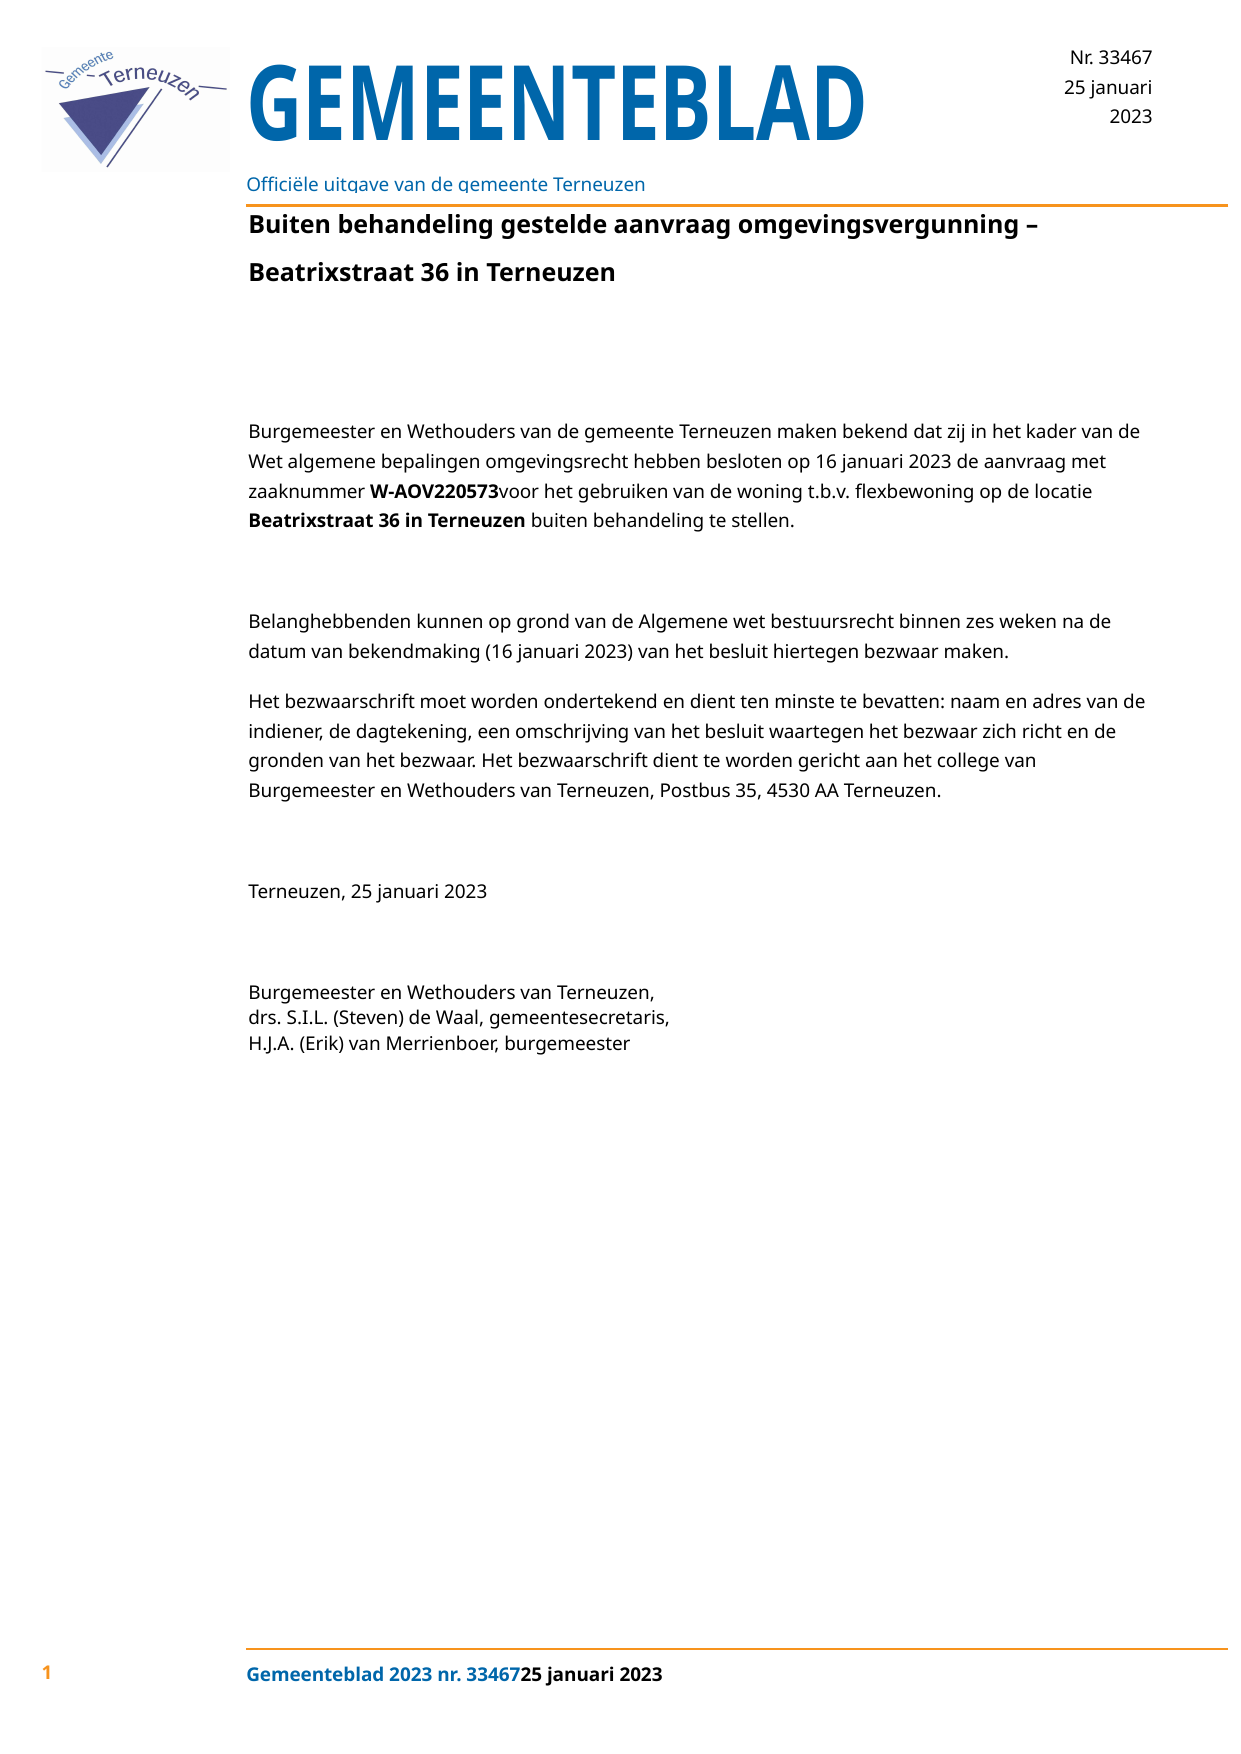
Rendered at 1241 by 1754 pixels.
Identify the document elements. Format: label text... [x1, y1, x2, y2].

table_cell H.J.A. (Erik) van Merrienboer, burgemeester [248, 1030, 1152, 1056]
text Burgemeester en Wethouders van de gemeente Terneuzen maken bekend dat zij in het kader van de Wet algemene bepalingen omgevingsrecht hebben besloten op 16 januari 2023 de aanvraag met zaaknummer W-AOV220573voor het gebruiken van de woning t.b.v. flexbewoning op de locatie Beatrixstraat 36 in Terneuzen buiten behandeling te stellen. [248, 419, 1152, 533]
text Belanghebbenden kunnen op grond van de Algemene wet bestuursrecht binnen zes weken na de datum van bekendmaking (16 januari 2023) van het besluit hiertegen bezwaar maken. [248, 608, 1152, 664]
text Terneuzen, 25 januari 2023 [248, 878, 1152, 904]
table_cell [837, 1005, 1152, 1030]
text Buiten behandeling gestelde aanvraag omgevingsvergunning – Beatrixstraat 36 in Terneuzen [248, 207, 1152, 288]
picture [41, 47, 231, 172]
table_header Burgemeester en Wethouders van Terneuzen, [248, 979, 1152, 1004]
table_cell drs. S.I.L. (Steven) de Waal, gemeentesecretaris, [248, 1005, 837, 1030]
text Het bezwaarschrift moet worden ondertekend en dient ten minste te bevatten: naam en adres van de indiener, de dagtekening, een omschrijving van het besluit waartegen het bezwaar zich richt en de gronden van het bezwaar. Het bezwaarschrift dient te worden gericht aan het college van Burgemeester en Wethouders van Terneuzen, Postbus 35, 4530 AA Terneuzen. [248, 688, 1152, 803]
